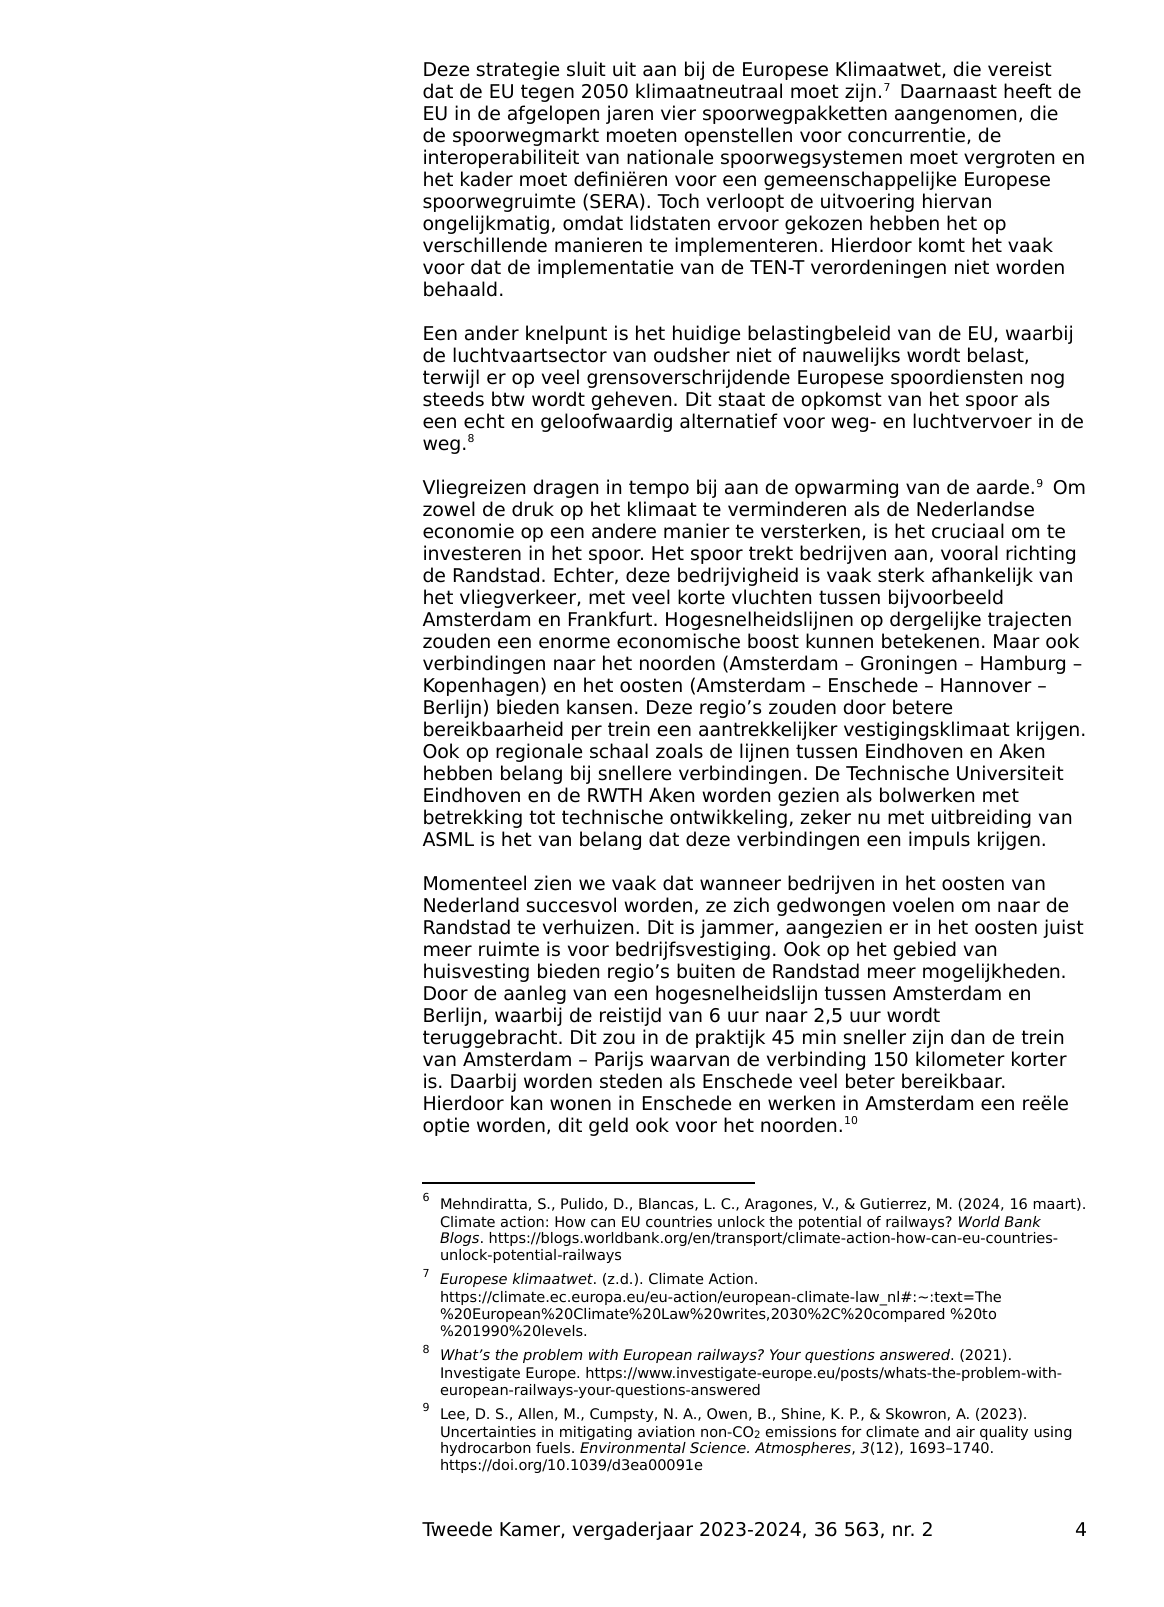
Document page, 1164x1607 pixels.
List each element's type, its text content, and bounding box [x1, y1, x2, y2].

text Deze strategie sluit uit aan bij de Europese Klimaatwet, die vereist dat de EU tegen 2050 klimaatneutraal moet zijn. Daarnaast heeft de EU in de afgelopen jaren vier spoorwegpakketten aangenomen, die de spoorwegmarkt moeten openstellen voor concurrentie, de interoperabiliteit van nationale spoorwegsystemen moet vergroten en het kader moet definiëren voor een gemeenschappelijke Europese spoorwegruimte (SERA). Toch verloopt de uitvoering hiervan ongelijkmatig, omdat lidstaten ervoor gekozen hebben het op verschillende manieren te implementeren. Hierdoor komt het vaak voor dat de implementatie van de TEN-T verordeningen niet worden behaald. [422, 59, 1087, 301]
text Europese klimaatwet. (z.d.). Climate Action. https://climate.ec.europa.eu/eu-action/european-climate-law_nl#:~:text=The%20European%20Climate%20Law%20writes,2030%2C%20compared %20to%201990%20levels. [422, 1267, 1087, 1340]
text Momenteel zien we vaak dat wanneer bedrijven in het oosten van Nederland succesvol worden, ze zich gedwongen voelen om naar de Randstad te verhuizen. Dit is jammer, aangezien er in het oosten juist meer ruimte is voor bedrijfsvestiging. Ook op het gebied van huisvesting bieden regio’s buiten de Randstad meer mogelijkheden. Door de aanleg van een hogesnelheidslijn tussen Amsterdam en Berlijn, waarbij de reistijd van 6 uur naar 2,5 uur wordt teruggebracht. Dit zou in de praktijk 45 min sneller zijn dan de trein van Amsterdam – Parijs waarvan de verbinding 150 kilometer korter is. Daarbij worden steden als Enschede veel beter bereikbaar. Hierdoor kan wonen in Enschede en werken in Amsterdam een reële optie worden, dit geld ook voor het noorden. [422, 873, 1087, 1137]
text Lee, D. S., Allen, M., Cumpsty, N. A., Owen, B., Shine, K. P., & Skowron, A. (2023). Uncertainties in mitigating aviation non-CO2 emissions for climate and air quality using hydrocarbon fuels. Environmental Science. Atmospheres, 3(12), 1693–1740. https://doi.org/10.1039/d3ea00091e [422, 1402, 1087, 1474]
text Mehndiratta, S., Pulido, D., Blancas, L. C., Aragones, V., & Gutierrez, M. (2024, 16 maart). Climate action: How can EU countries unlock the potential of railways? World Bank Blogs. https://blogs.worldbank.org/en/transport/climate-action-how-can-eu-countries-unlock-potential-railways [422, 1192, 1087, 1264]
text Vliegreizen dragen in tempo bij aan de opwarming van de aarde. Om zowel de druk op het klimaat te verminderen als de Nederlandse economie op een andere manier te versterken, is het cruciaal om te investeren in het spoor. Het spoor trekt bedrijven aan, vooral richting de Randstad. Echter, deze bedrijvigheid is vaak sterk afhankelijk van het vliegverkeer, met veel korte vluchten tussen bijvoorbeeld Amsterdam en Frankfurt. Hogesnelheidslijnen op dergelijke trajecten zouden een enorme economische boost kunnen betekenen. Maar ook verbindingen naar het noorden (Amsterdam – Groningen – Hamburg – Kopenhagen) en het oosten (Amsterdam – Enschede – Hannover – Berlijn) bieden kansen. Deze regio’s zouden door betere bereikbaarheid per trein een aantrekkelijker vestigingsklimaat krijgen. Ook op regionale schaal zoals de lijnen tussen Eindhoven en Aken hebben belang bij snellere verbindingen. De Technische Universiteit Eindhoven en de RWTH Aken worden gezien als bolwerken met betrekking tot technische ontwikkeling, zeker nu met uitbreiding van ASML is het van belang dat deze verbindingen een impuls krijgen. [422, 477, 1087, 851]
text Een ander knelpunt is het huidige belastingbeleid van de EU, waarbij de luchtvaartsector van oudsher niet of nauwelijks wordt belast, terwijl er op veel grensoverschrijdende Europese spoordiensten nog steeds btw wordt geheven. Dit staat de opkomst van het spoor als een echt en geloofwaardig alternatief voor weg- en luchtvervoer in de weg. [422, 323, 1087, 455]
text What’s the problem with European railways? Your questions answered. (2021). Investigate Europe. https://www.investigate-europe.eu/posts/whats-the-problem-with-european-railways-your-questions-answered [422, 1343, 1087, 1399]
